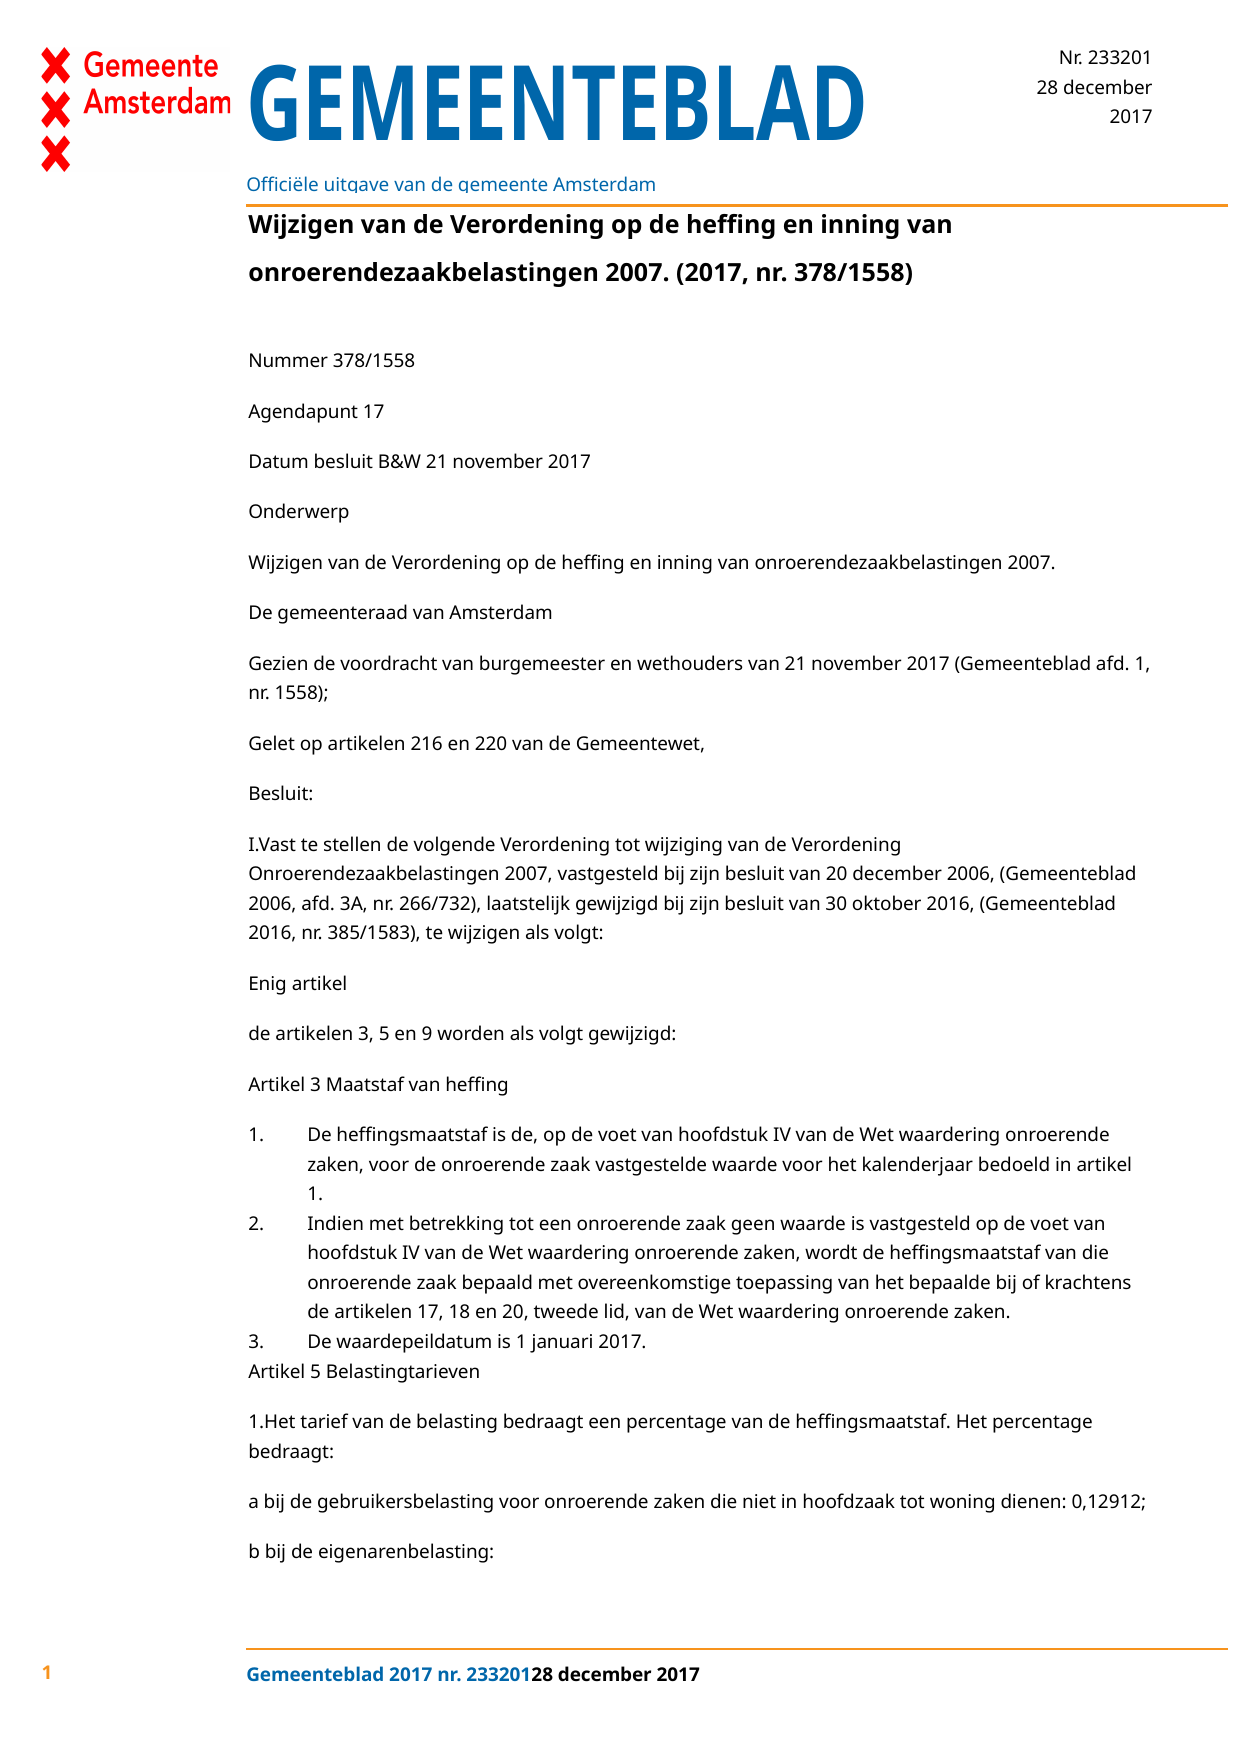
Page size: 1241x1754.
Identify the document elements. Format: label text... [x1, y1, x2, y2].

picture [41, 47, 231, 172]
text De gemeenteraad van Amsterdam [248, 599, 1152, 625]
text 1.Het tarief van de belasting bedraagt een percentage van de heffingsmaatstaf. Het percentage bedraagt: [248, 1408, 1152, 1464]
text a bij de gebruikersbelasting voor onroerende zaken die niet in hoofdzaak tot woning dienen: 0,12912; [248, 1488, 1152, 1514]
text Artikel 3 Maatstaf van heffing [248, 1071, 1152, 1097]
text de artikelen 3, 5 en 9 worden als volgt gewijzigd: [248, 1020, 1152, 1046]
text Artikel 5 Belastingtarieven [248, 1358, 1152, 1384]
list De waardepeildatum is 1 januari 2017. [248, 1328, 1152, 1354]
list Indien met betrekking tot een onroerende zaak geen waarde is vastgesteld op de voet van hoofdstuk IV van de Wet waardering onroerende zaken, wordt de heffingsmaatstaf van die onroerende zaak bepaald met overeenkomstige toepassing van het bepaalde bij of krachtens de artikelen 17, 18 en 20, tweede lid, van de Wet waardering onroerende zaken. [248, 1210, 1152, 1324]
text Wijzigen van de Verordening op de heffing en inning van onroerendezaakbelastingen 2007. [248, 549, 1152, 575]
text b bij de eigenarenbelasting: [248, 1539, 1152, 1564]
list De heffingsmaatstaf is de, op de voet van hoofdstuk IV van de Wet waardering onroerende zaken, voor de onroerende zaak vastgestelde waarde voor het kalenderjaar bedoeld in artikel 1. [248, 1121, 1152, 1206]
text I.Vast te stellen de volgende Verordening tot wijziging van de Verordening Onroerendezaakbelastingen 2007, vastgesteld bij zijn besluit van 20 december 2006, (Gemeenteblad 2006, afd. 3A, nr. 266/732), laatstelijk gewijzigd bij zijn besluit van 30 oktober 2016, (Gemeenteblad 2016, nr. 385/1583), te wijzigen als volgt: [248, 831, 1152, 945]
text Besluit: [248, 780, 1152, 806]
text Enig artikel [248, 970, 1152, 996]
text Onderwerp [248, 499, 1152, 524]
text Wijzigen van de Verordening op de heffing en inning van onroerendezaakbelastingen 2007. (2017, nr. 378/1558) [248, 207, 1152, 288]
text Gezien de voordracht van burgemeester en wethouders van 21 november 2017 (Gemeenteblad afd. 1, nr. 1558); [248, 650, 1152, 705]
text Nummer 378/1558 [248, 347, 1152, 373]
text Gelet op artikelen 216 en 220 van de Gemeentewet, [248, 730, 1152, 756]
text Datum besluit B&W 21 november 2017 [248, 448, 1152, 474]
text Agendapunt 17 [248, 398, 1152, 424]
